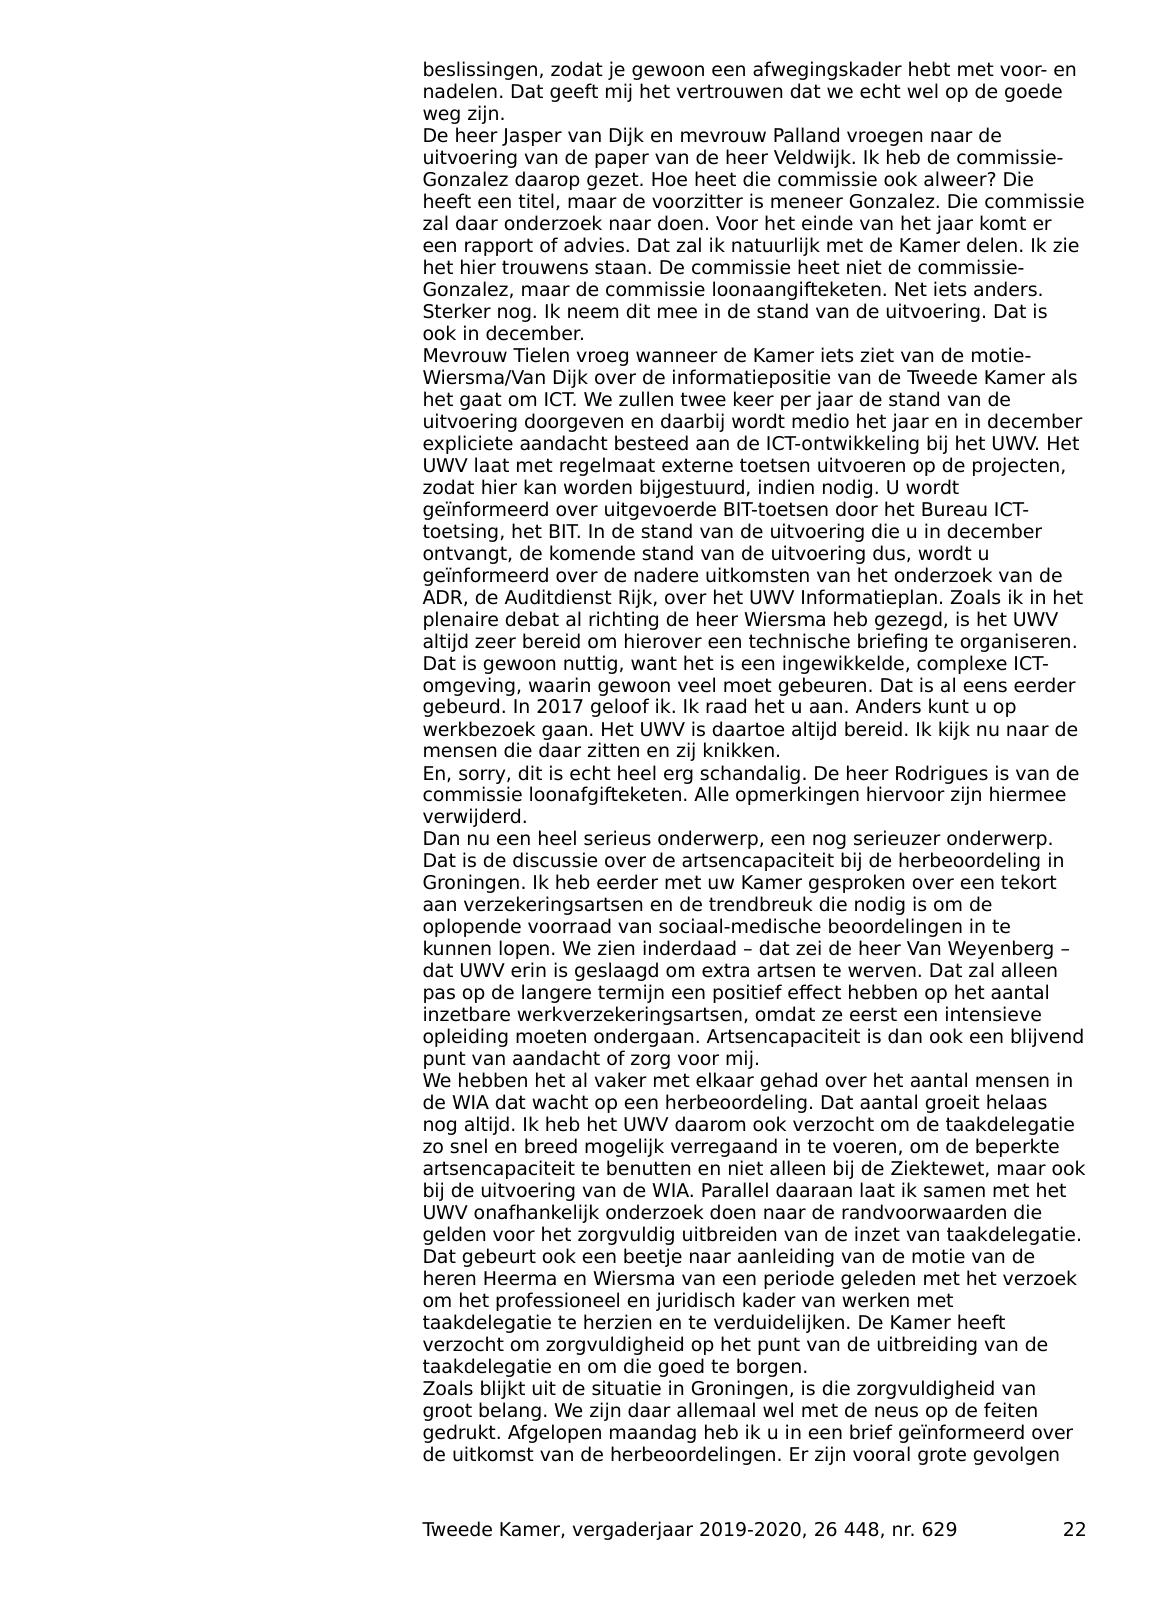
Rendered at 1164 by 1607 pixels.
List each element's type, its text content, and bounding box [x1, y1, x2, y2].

text We hebben het al vaker met elkaar gehad over het aantal mensen in de WIA dat wacht op een herbeoordeling. Dat aantal groeit helaas nog altijd. Ik heb het UWV daarom ook verzocht om de taakdelegatie zo snel en breed mogelijk verregaand in te voeren, om de beperkte artsencapaciteit te benutten en niet alleen bij de Ziektewet, maar ook bij de uitvoering van de WIA. Parallel daaraan laat ik samen met het UWV onafhankelijk onderzoek doen naar de randvoorwaarden die gelden voor het zorgvuldig uitbreiden van de inzet van taakdelegatie. Dat gebeurt ook een beetje naar aanleiding van de motie van de heren Heerma en Wiersma van een periode geleden met het verzoek om het professioneel en juridisch kader van werken met taakdelegatie te herzien en te verduidelijken. De Kamer heeft verzocht om zorgvuldigheid op het punt van de uitbreiding van de taakdelegatie en om die goed te borgen. [422, 1070, 1087, 1378]
text Dan nu een heel serieus onderwerp, een nog serieuzer onderwerp. Dat is de discussie over de artsencapaciteit bij de herbeoordeling in Groningen. Ik heb eerder met uw Kamer gesproken over een tekort aan verzekeringsartsen en de trendbreuk die nodig is om de oplopende voorraad van sociaal-medische beoordelingen in te kunnen lopen. We zien inderdaad – dat zei de heer Van Weyenberg – dat UWV erin is geslaagd om extra artsen te werven. Dat zal alleen pas op de langere termijn een positief effect hebben op het aantal inzetbare werkverzekeringsartsen, omdat ze eerst een intensieve opleiding moeten ondergaan. Artsencapaciteit is dan ook een blijvend punt van aandacht of zorg voor mij. [422, 828, 1087, 1070]
text beslissingen, zodat je gewoon een afwegingskader hebt met voor- en nadelen. Dat geeft mij het vertrouwen dat we echt wel op de goede weg zijn. [422, 59, 1087, 125]
text Mevrouw Tielen vroeg wanneer de Kamer iets ziet van de motie-Wiersma/Van Dijk over de informatiepositie van de Tweede Kamer als het gaat om ICT. We zullen twee keer per jaar de stand van de uitvoering doorgeven en daarbij wordt medio het jaar en in december expliciete aandacht besteed aan de ICT-ontwikkeling bij het UWV. Het UWV laat met regelmaat externe toetsen uitvoeren op de projecten, zodat hier kan worden bijgestuurd, indien nodig. U wordt geïnformeerd over uitgevoerde BIT-toetsen door het Bureau ICT-toetsing, het BIT. In de stand van de uitvoering die u in december ontvangt, de komende stand van de uitvoering dus, wordt u geïnformeerd over de nadere uitkomsten van het onderzoek van de ADR, de Auditdienst Rijk, over het UWV Informatieplan. Zoals ik in het plenaire debat al richting de heer Wiersma heb gezegd, is het UWV altijd zeer bereid om hierover een technische briefing te organiseren. Dat is gewoon nuttig, want het is een ingewikkelde, complexe ICT-omgeving, waarin gewoon veel moet gebeuren. Dat is al eens eerder gebeurd. In 2017 geloof ik. Ik raad het u aan. Anders kunt u op werkbezoek gaan. Het UWV is daartoe altijd bereid. Ik kijk nu naar de mensen die daar zitten en zij knikken. [422, 345, 1087, 762]
text En, sorry, dit is echt heel erg schandalig. De heer Rodrigues is van de commissie loonafgifteketen. Alle opmerkingen hiervoor zijn hiermee verwijderd. [422, 762, 1087, 828]
text Zoals blijkt uit de situatie in Groningen, is die zorgvuldigheid van groot belang. We zijn daar allemaal wel met de neus op de feiten gedrukt. Afgelopen maandag heb ik u in een brief geïnformeerd over de uitkomst van de herbeoordelingen. Er zijn vooral grote gevolgen [422, 1378, 1087, 1466]
text De heer Jasper van Dijk en mevrouw Palland vroegen naar de uitvoering van de paper van de heer Veldwijk. Ik heb de commissie-Gonzalez daarop gezet. Hoe heet die commissie ook alweer? Die heeft een titel, maar de voorzitter is meneer Gonzalez. Die commissie zal daar onderzoek naar doen. Voor het einde van het jaar komt er een rapport of advies. Dat zal ik natuurlijk met de Kamer delen. Ik zie het hier trouwens staan. De commissie heet niet de commissie-Gonzalez, maar de commissie loonaangifteketen. Net iets anders. Sterker nog. Ik neem dit mee in de stand van de uitvoering. Dat is ook in december. [422, 125, 1087, 345]
